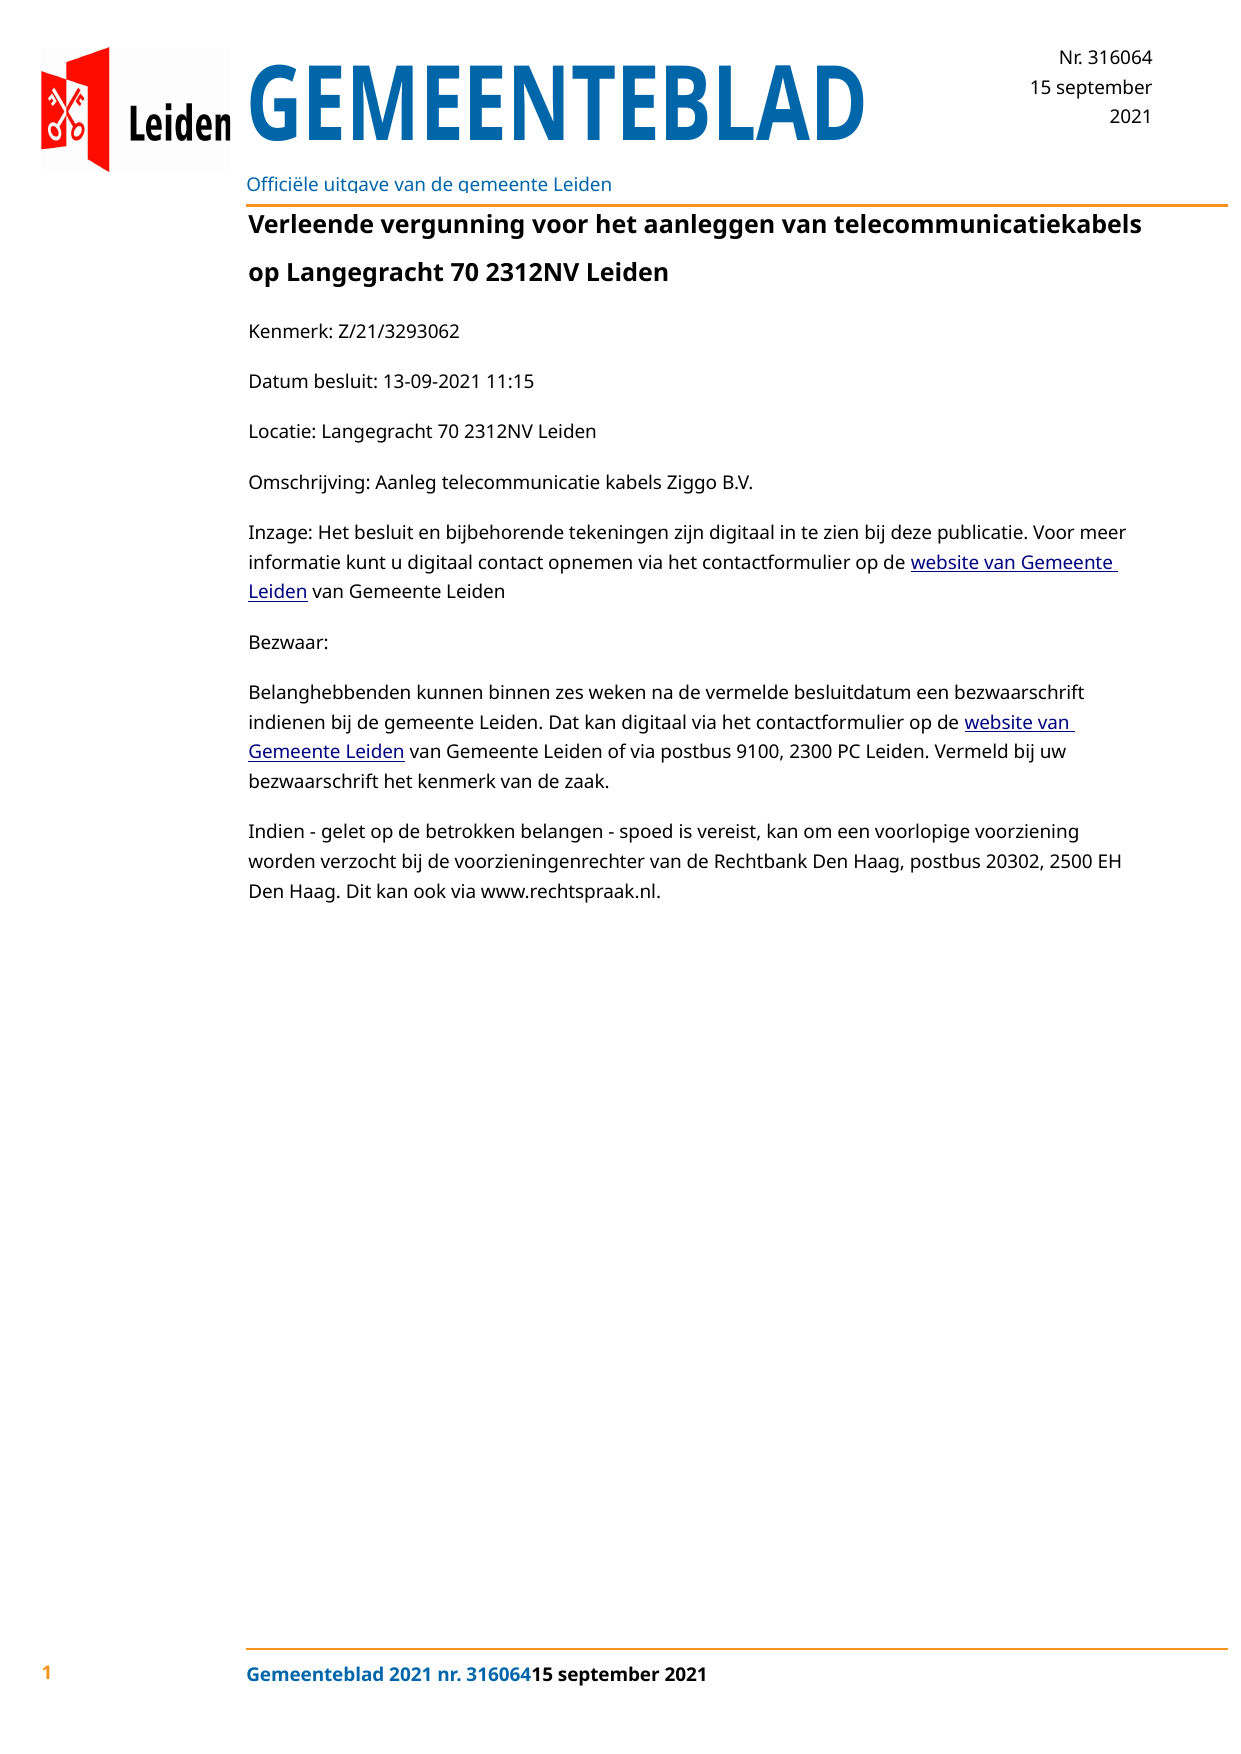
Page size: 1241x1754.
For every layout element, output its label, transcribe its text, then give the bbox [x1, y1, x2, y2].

text Indien - gelet op de betrokken belangen - spoed is vereist, kan om een voorlopige voorziening worden verzocht bij de voorzieningenrechter van de Rechtbank Den Haag, postbus 20302, 2500 EH Den Haag. Dit kan ook via www.rechtspraak.nl. [248, 819, 1152, 904]
text Omschrijving: Aanleg telecommunicatie kabels Ziggo B.V. [248, 469, 1152, 495]
text Locatie: Langegracht 70 2312NV Leiden [248, 419, 1152, 444]
picture [41, 47, 231, 172]
text Belanghebbenden kunnen binnen zes weken na de vermelde besluitdatum een bezwaarschrift indienen bij de gemeente Leiden. Dat kan digitaal via het contactformulier op de website van Gemeente Leiden van Gemeente Leiden of via postbus 9100, 2300 PC Leiden. Vermeld bij uw bezwaarschrift het kenmerk van de zaak. [248, 679, 1152, 794]
text Kenmerk: Z/21/3293062 [248, 318, 1152, 344]
text Verleende vergunning voor het aanleggen van telecommunicatiekabels op Langegracht 70 2312NV Leiden [248, 207, 1152, 288]
text Bezwaar: [248, 629, 1152, 655]
text Inzage: Het besluit en bijbehorende tekeningen zijn digitaal in te zien bij deze publicatie. Voor meer informatie kunt u digitaal contact opnemen via het contactformulier op de website van Gemeente Leiden van Gemeente Leiden [248, 519, 1152, 604]
text Datum besluit: 13-09-2021 11:15 [248, 368, 1152, 394]
